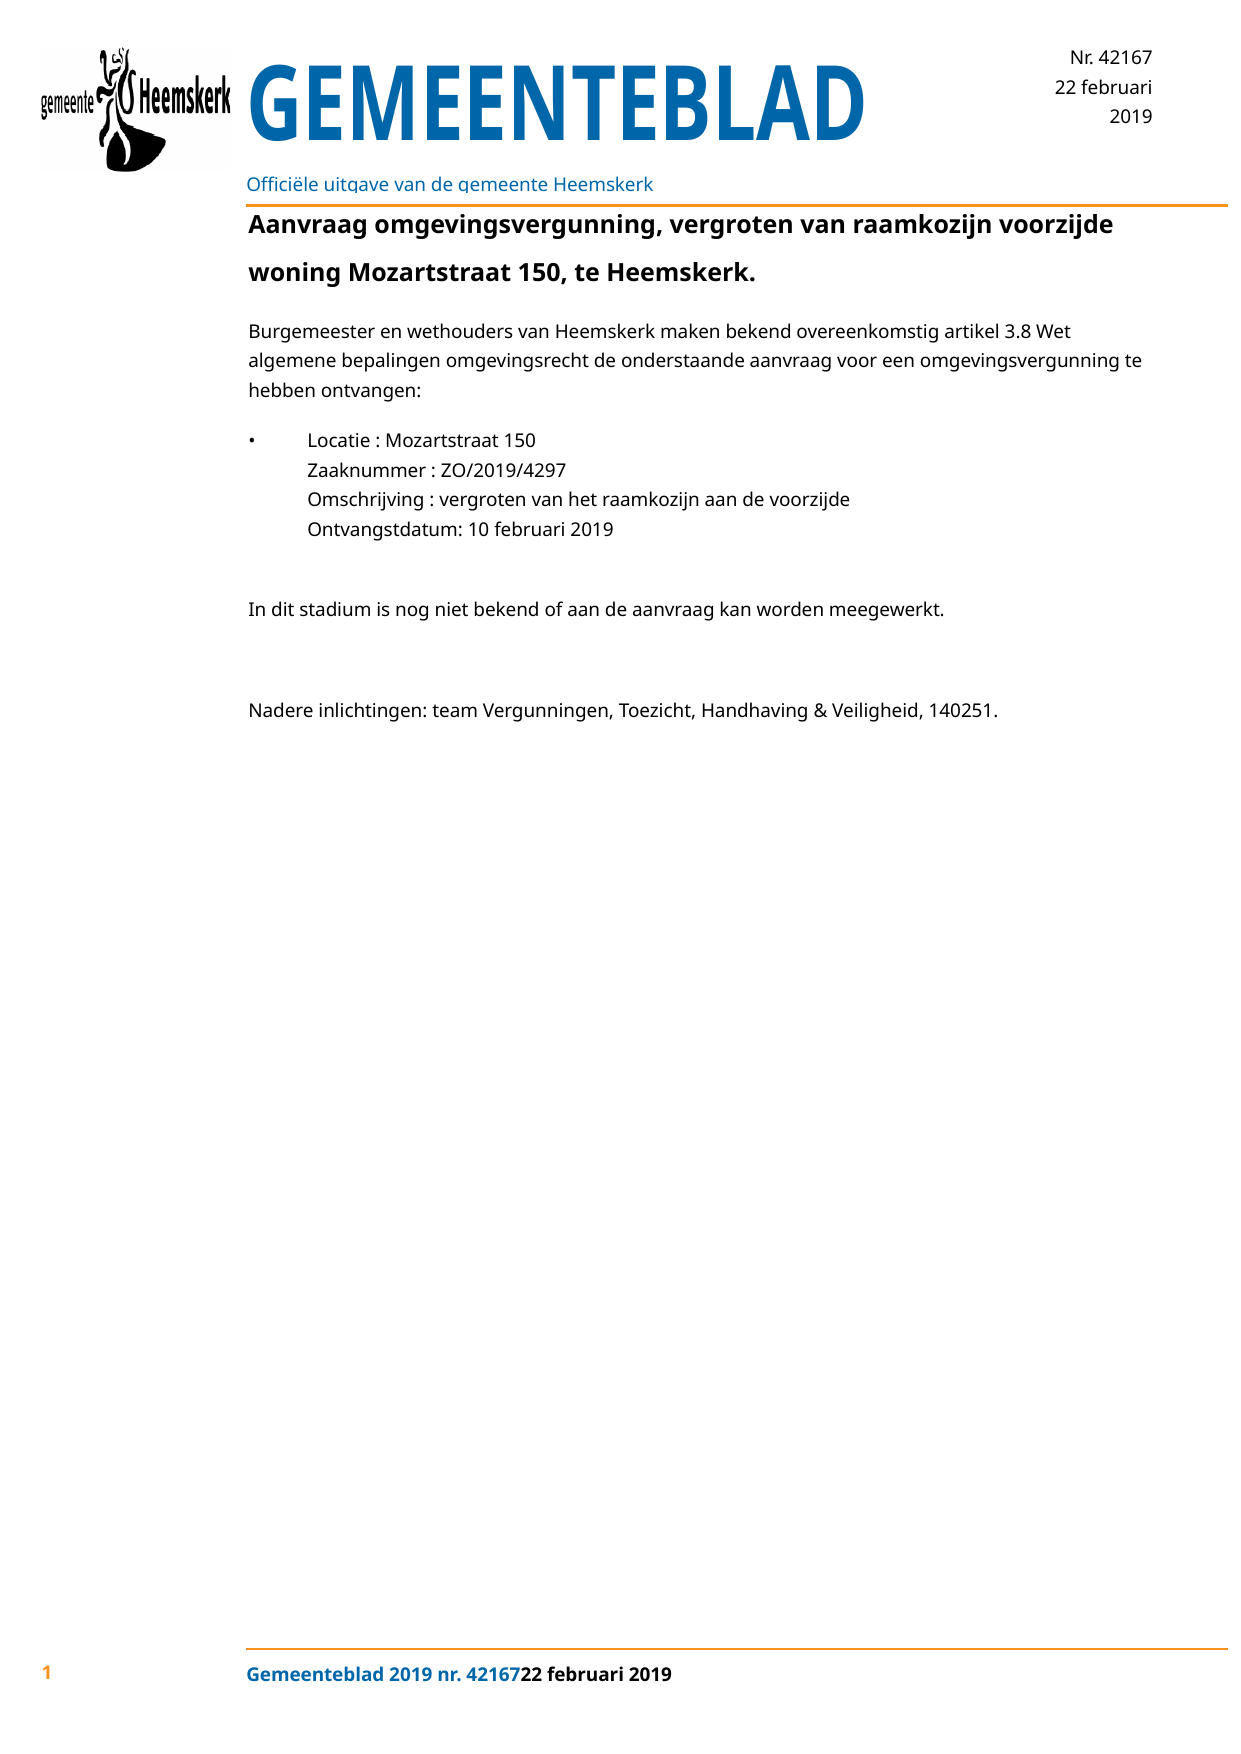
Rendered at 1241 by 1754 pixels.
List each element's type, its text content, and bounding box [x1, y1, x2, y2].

text In dit stadium is nog niet bekend of aan de aanvraag kan worden meegewerkt. [248, 596, 1152, 622]
text Nadere inlichtingen: team Vergunningen, Toezicht, Handhaving & Veiligheid, 140251. [248, 697, 1152, 723]
list Omschrijving : vergroten van het raamkozijn aan de voorzijde [248, 487, 1152, 512]
text Aanvraag omgevingsvergunning, vergroten van raamkozijn voorzijde woning Mozartstraat 150, te Heemskerk. [248, 207, 1152, 288]
list Zaaknummer : ZO/2019/4297 [248, 457, 1152, 483]
list Ontvangstdatum: 10 februari 2019 [248, 516, 1152, 542]
picture [41, 47, 231, 172]
text Burgemeester en wethouders van Heemskerk maken bekend overeenkomstig artikel 3.8 Wet algemene bepalingen omgevingsrecht de onderstaande aanvraag voor een omgevingsvergunning te hebben ontvangen: [248, 318, 1152, 403]
list Locatie : Mozartstraat 150 [248, 427, 1152, 453]
